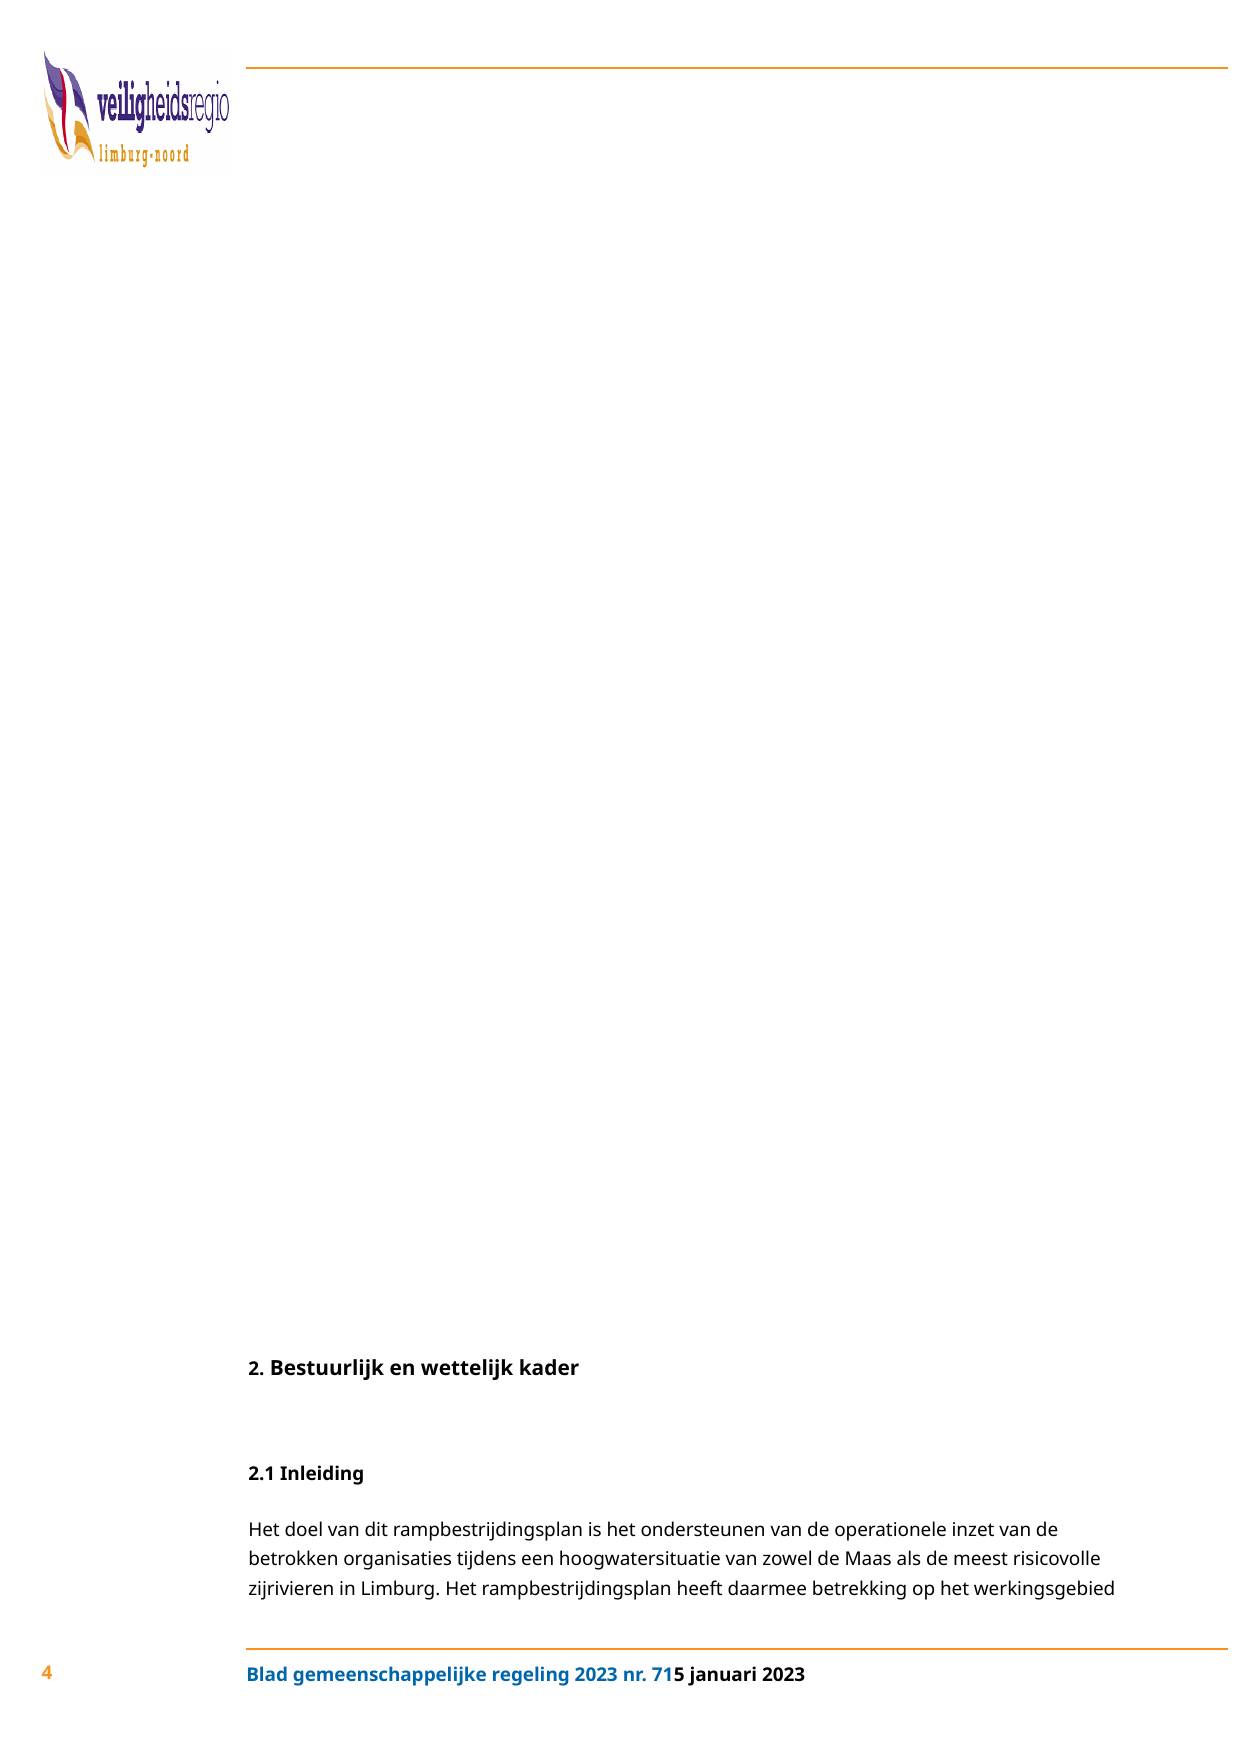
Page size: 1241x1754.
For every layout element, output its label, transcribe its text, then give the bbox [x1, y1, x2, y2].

text 2. Bestuurlijk en wettelijk kader [248, 1353, 1152, 1382]
text Het doel van dit rampbestrijdingsplan is het ondersteunen van de operationele inzet van de betrokken organisaties tijdens een hoogwatersituatie van zowel de Maas als de meest risicovolle zijrivieren in Limburg. Het rampbestrijdingsplan heeft daarmee betrekking op het werkingsgebied [248, 1516, 1152, 1601]
text 2.1 Inleiding [248, 1461, 1152, 1486]
picture [41, 47, 231, 172]
